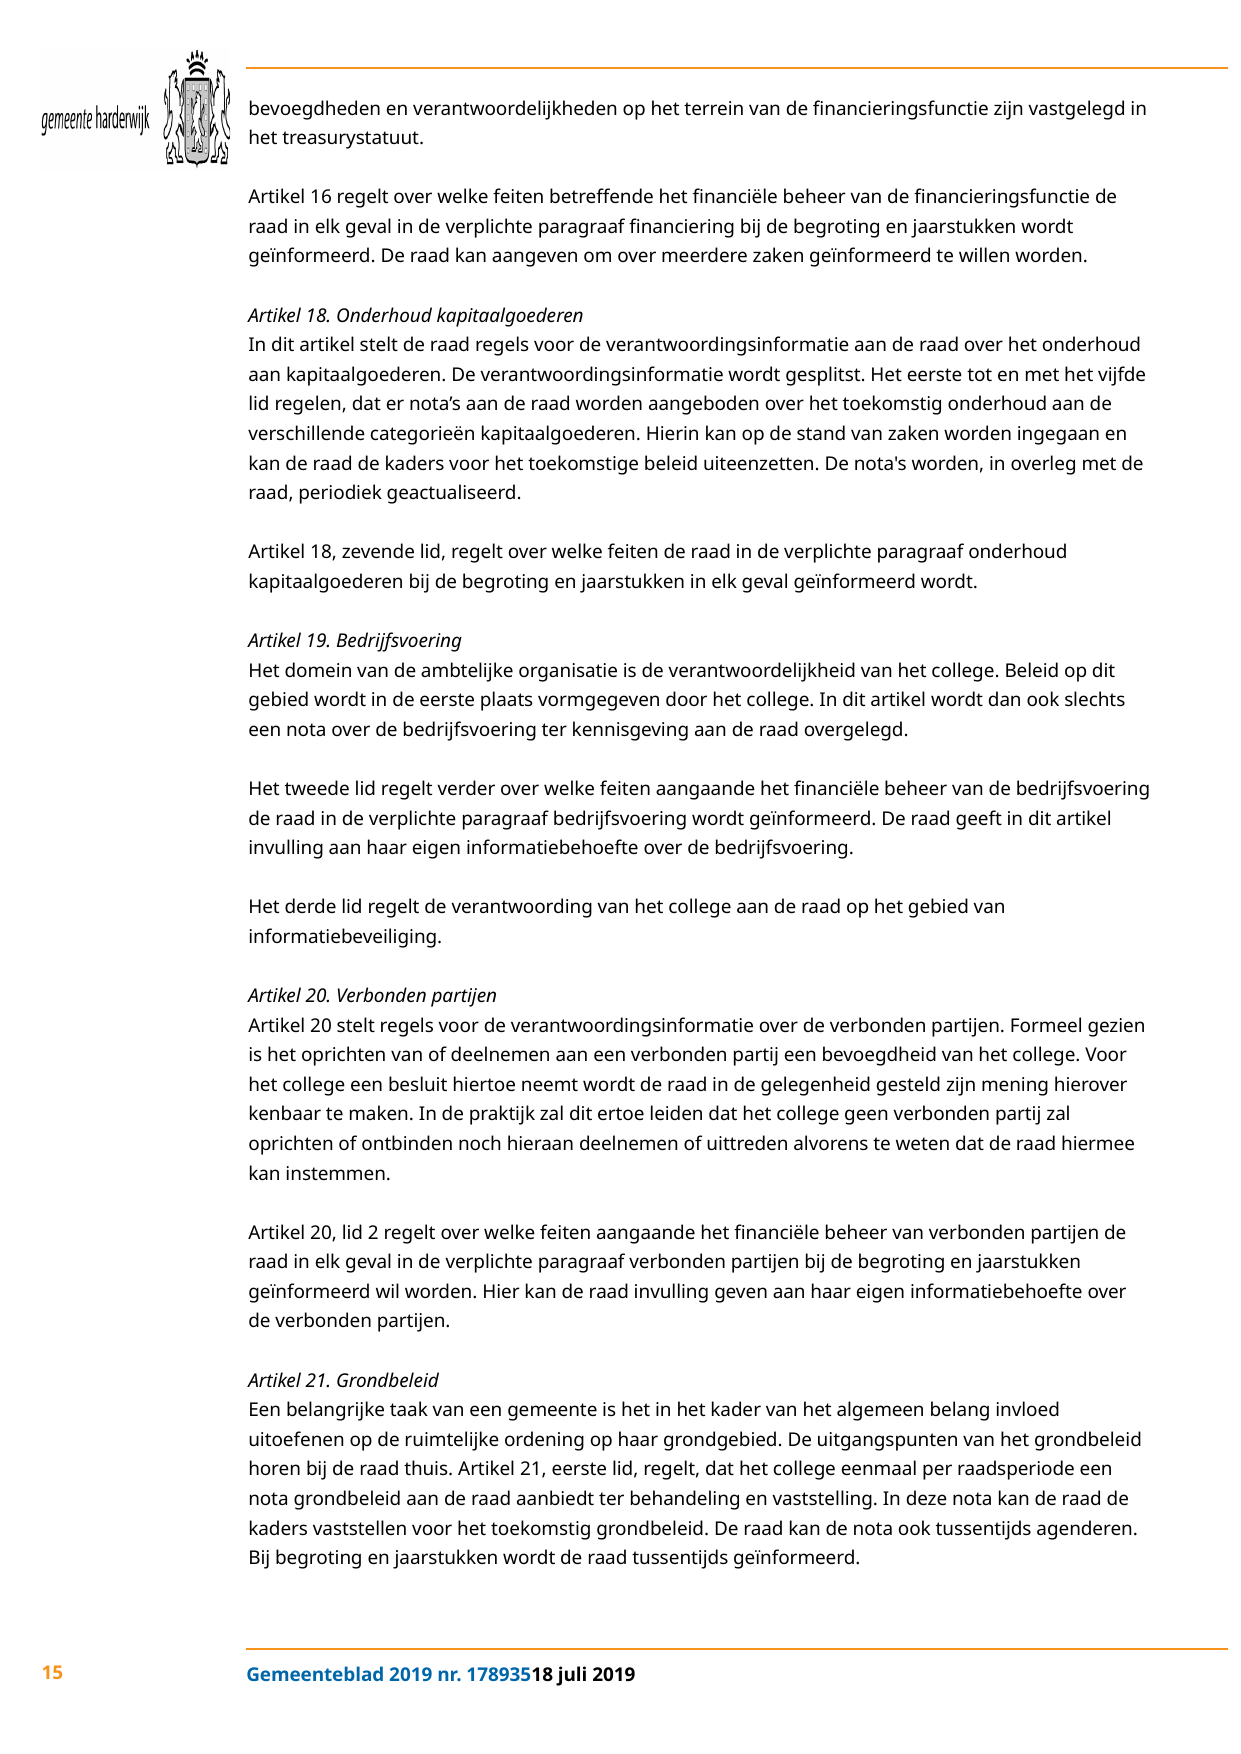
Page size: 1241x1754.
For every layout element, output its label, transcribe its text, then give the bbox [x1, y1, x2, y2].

text Het tweede lid regelt verder over welke feiten aangaande het financiële beheer van de bedrijfsvoering de raad in de verplichte paragraaf bedrijfsvoering wordt geïnformeerd. De raad geeft in dit artikel invulling aan haar eigen informatiebehoefte over de bedrijfsvoering. [248, 775, 1152, 860]
text Artikel 20 stelt regels voor de verantwoordingsinformatie over de verbonden partijen. Formeel gezien is het oprichten van of deelnemen aan een verbonden partij een bevoegdheid van het college. Voor het college een besluit hiertoe neemt wordt de raad in de gelegenheid gesteld zijn mening hierover kenbaar te maken. In de praktijk zal dit ertoe leiden dat het college geen verbonden partij zal oprichten of ontbinden noch hieraan deelnemen of uittreden alvorens te weten dat de raad hiermee kan instemmen. [248, 1012, 1152, 1186]
text Artikel 18. Onderhoud kapitaalgoederen [248, 302, 1152, 328]
text bevoegdheden en verantwoordelijkheden op het terrein van de financieringsfunctie zijn vastgelegd in het treasurystatuut. [248, 95, 1152, 150]
text Artikel 16 regelt over welke feiten betreffende het financiële beheer van de financieringsfunctie de raad in elk geval in de verplichte paragraaf financiering bij de begroting en jaarstukken wordt geïnformeerd. De raad kan aangeven om over meerdere zaken geïnformeerd te willen worden. [248, 183, 1152, 268]
text Een belangrijke taak van een gemeente is het in het kader van het algemeen belang invloed uitoefenen op de ruimtelijke ordening op haar grondgebied. De uitgangspunten van het grondbeleid horen bij de raad thuis. Artikel 21, eerste lid, regelt, dat het college eenmaal per raadsperiode een nota grondbeleid aan de raad aanbiedt ter behandeling en vaststelling. In deze nota kan de raad de kaders vaststellen voor het toekomstig grondbeleid. De raad kan de nota ook tussentijds agenderen. Bij begroting en jaarstukken wordt de raad tussentijds geïnformeerd. [248, 1396, 1152, 1570]
text Artikel 20, lid 2 regelt over welke feiten aangaande het financiële beheer van verbonden partijen de raad in elk geval in de verplichte paragraaf verbonden partijen bij de begroting en jaarstukken geïnformeerd wil worden. Hier kan de raad invulling geven aan haar eigen informatiebehoefte over de verbonden partijen. [248, 1219, 1152, 1333]
text Artikel 19. Bedrijfsvoering [248, 627, 1152, 653]
picture [41, 47, 231, 172]
text Het domein van de ambtelijke organisatie is de verantwoordelijkheid van het college. Beleid op dit gebied wordt in de eerste plaats vormgegeven door het college. In dit artikel wordt dan ook slechts een nota over de bedrijfsvoering ter kennisgeving aan de raad overgelegd. [248, 657, 1152, 742]
text Het derde lid regelt de verantwoording van het college aan de raad op het gebied van informatiebeveiliging. [248, 893, 1152, 949]
text Artikel 20. Verbonden partijen [248, 982, 1152, 1008]
text In dit artikel stelt de raad regels voor de verantwoordingsinformatie aan de raad over het onderhoud aan kapitaalgoederen. De verantwoordingsinformatie wordt gesplitst. Het eerste tot en met het vijfde lid regelen, dat er nota’s aan de raad worden aangeboden over het toekomstig onderhoud aan de verschillende categorieën kapitaalgoederen. Hierin kan op de stand van zaken worden ingegaan en kan de raad de kaders voor het toekomstige beleid uiteenzetten. De nota's worden, in overleg met de raad, periodiek geactualiseerd. [248, 331, 1152, 505]
text Artikel 21. Grondbeleid [248, 1367, 1152, 1393]
text Artikel 18, zevende lid, regelt over welke feiten de raad in de verplichte paragraaf onderhoud kapitaalgoederen bij de begroting en jaarstukken in elk geval geïnformeerd wordt. [248, 538, 1152, 594]
